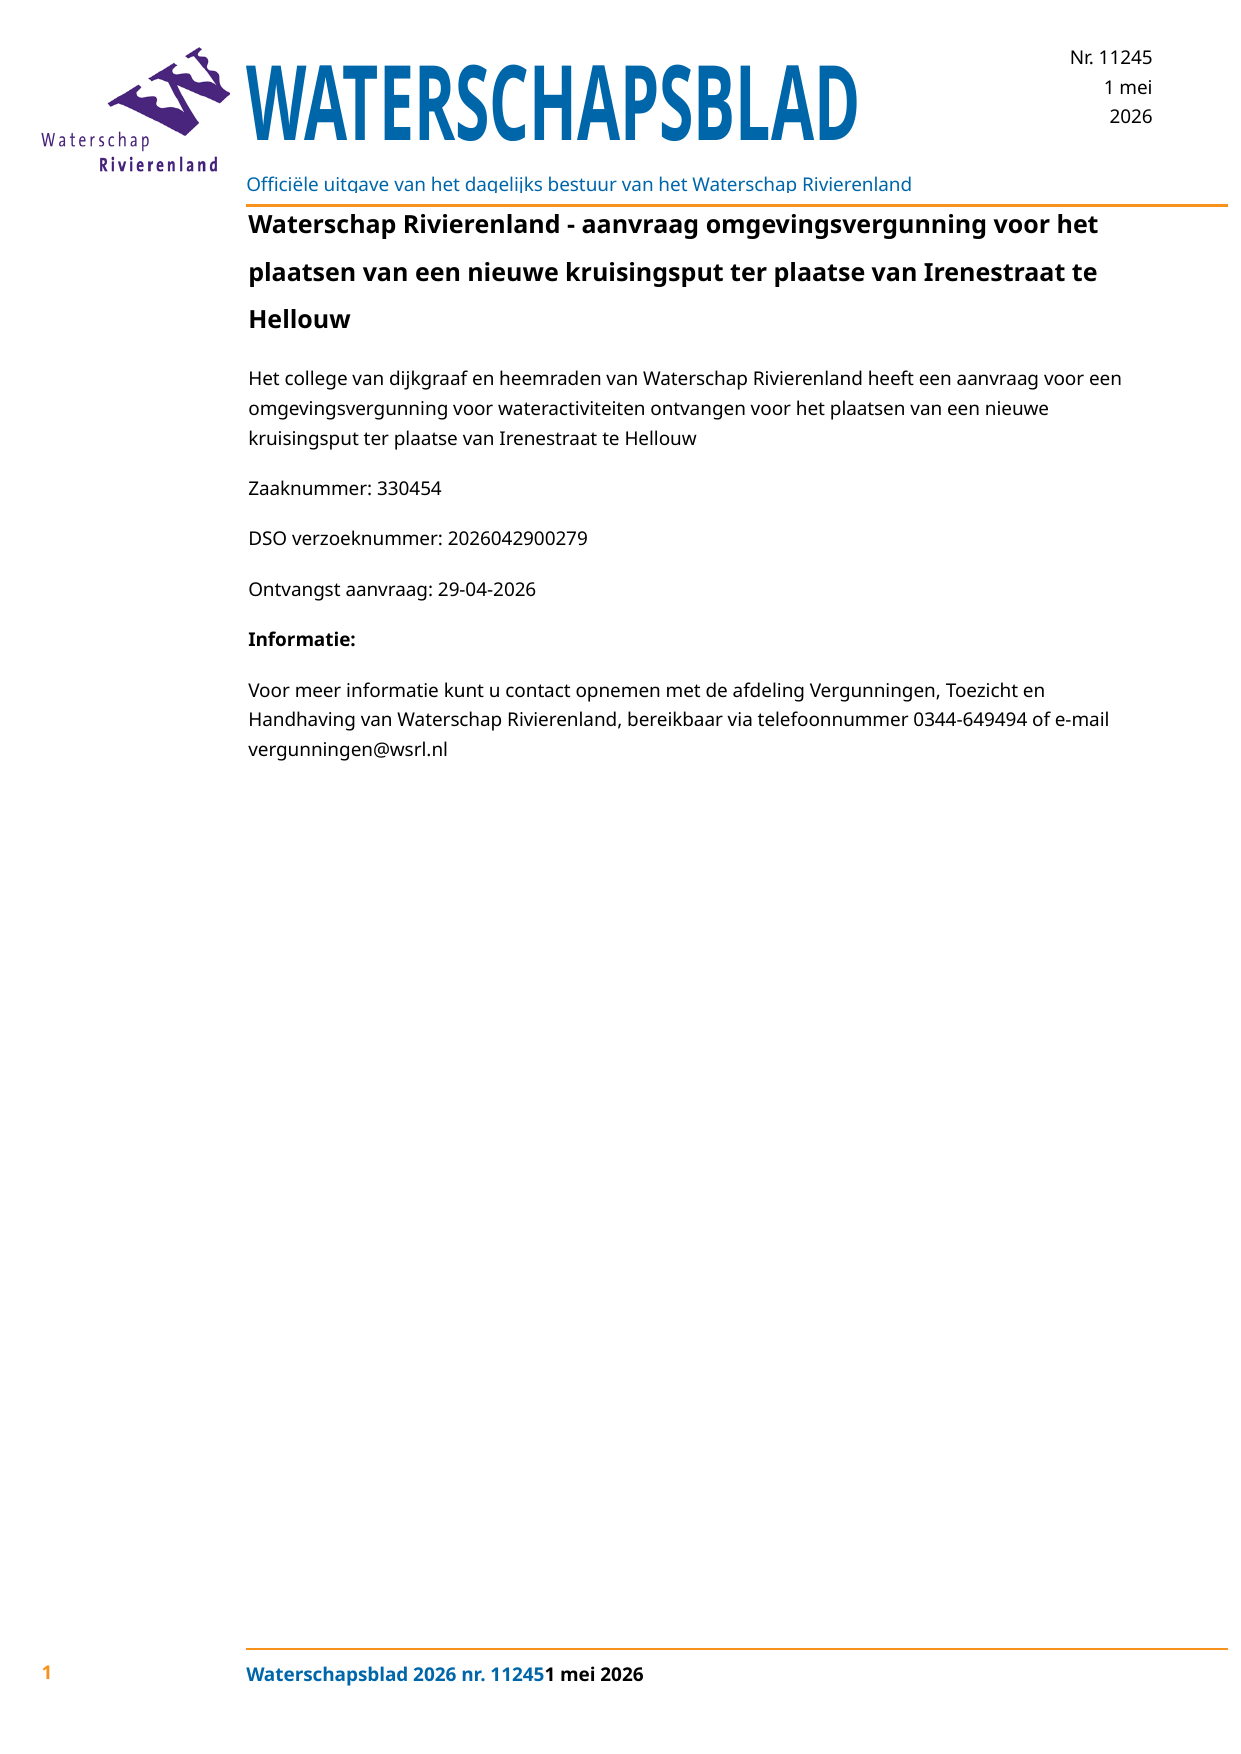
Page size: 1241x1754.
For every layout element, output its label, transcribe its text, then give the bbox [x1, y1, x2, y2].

picture [41, 47, 231, 172]
text Waterschap Rivierenland - aanvraag omgevingsvergunning voor het plaatsen van een nieuwe kruisingsput ter plaatse van Irenestraat te Hellouw [248, 207, 1152, 336]
text Ontvangst aanvraag: 29-04-2026 [248, 576, 1152, 602]
text DSO verzoeknummer: 2026042900279 [248, 526, 1152, 551]
text Zaaknummer: 330454 [248, 475, 1152, 501]
text Informatie: [248, 626, 1152, 652]
text Het college van dijkgraaf en heemraden van Waterschap Rivierenland heeft een aanvraag voor een omgevingsvergunning voor wateractiviteiten ontvangen voor het plaatsen van een nieuwe kruisingsput ter plaatse van Irenestraat te Hellouw [248, 366, 1152, 450]
text Voor meer informatie kunt u contact opnemen met de afdeling Vergunningen, Toezicht en Handhaving van Waterschap Rivierenland, bereikbaar via telefoonnummer 0344-649494 of e-mail vergunningen@wsrl.nl [248, 677, 1152, 762]
